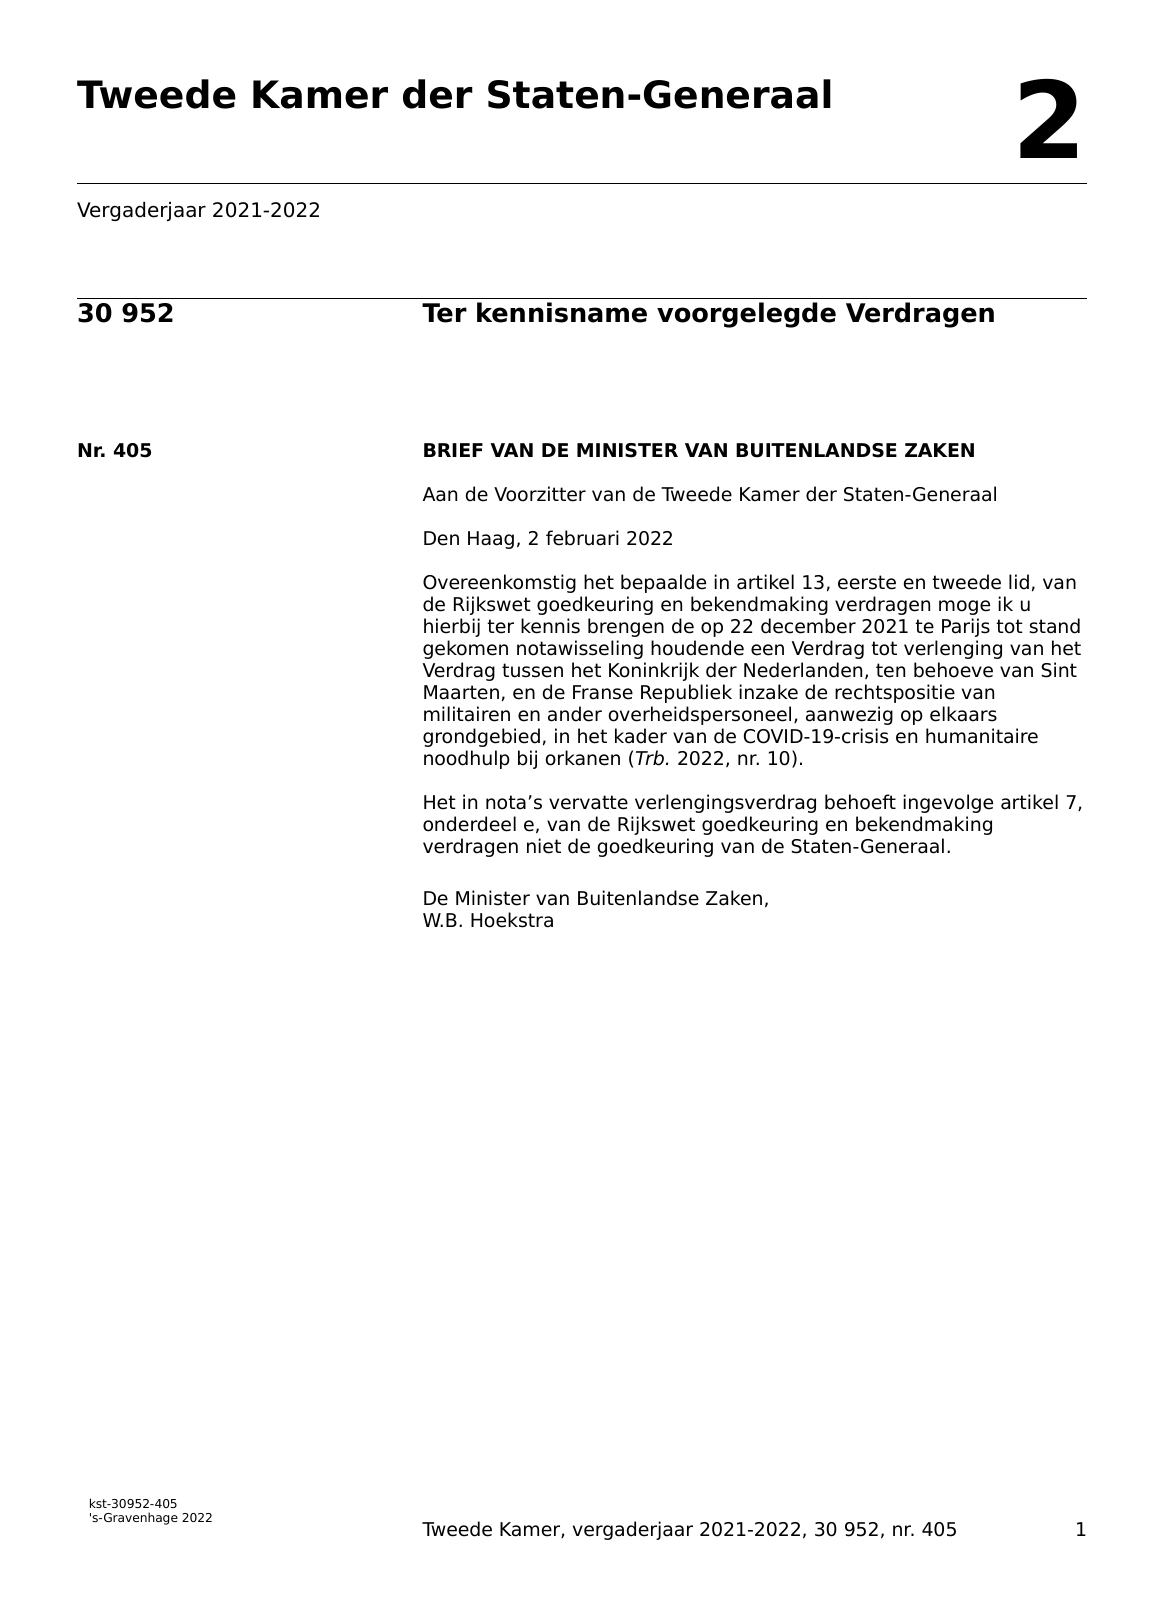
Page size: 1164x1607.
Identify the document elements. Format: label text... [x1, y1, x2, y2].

text Aan de Voorzitter van de Tweede Kamer der Staten-Generaal [422, 484, 1087, 506]
text Het in nota’s vervatte verlengingsverdrag behoeft ingevolge artikel 7, onderdeel e, van de Rijkswet goedkeuring en bekendmaking verdragen niet de goedkeuring van de Staten-Generaal. [422, 792, 1087, 858]
text kst-30952-405 [88, 1497, 323, 1511]
table_header 2 [886, 59, 1087, 183]
text Den Haag, 2 februari 2022 [422, 528, 1087, 550]
text Overeenkomstig het bepaalde in artikel 13, eerste en tweede lid, van de Rijkswet goedkeuring en bekendmaking verdragen moge ik u hierbij ter kennis brengen de op 22 december 2021 te Parijs tot stand gekomen notawisseling houdende een Verdrag tot verlenging van het Verdrag tussen het Koninkrijk der Nederlanden, ten behoeve van Sint Maarten, en de Franse Republiek inzake de rechtspositie van militairen en ander overheidspersoneel, aanwezig op elkaars grondgebied, in het kader van de COVID-19-crisis en humanitaire noodhulp bij orkanen (Trb. 2022, nr. 10). [422, 572, 1087, 770]
table_cell Vergaderjaar 2021-2022 [77, 184, 1087, 298]
text 's-Gravenhage 2022 [88, 1511, 323, 1525]
text De Minister van Buitenlandse Zaken, W.B. Hoekstra [422, 888, 1087, 932]
subtitle Nr. 405 BRIEF VAN DE MINISTER VAN BUITENLANDSE ZAKEN [77, 440, 1087, 462]
subtitle 30 952 Ter kennisname voorgelegde Verdragen [77, 299, 1087, 329]
table_header Tweede Kamer der Staten-Generaal [77, 59, 886, 183]
